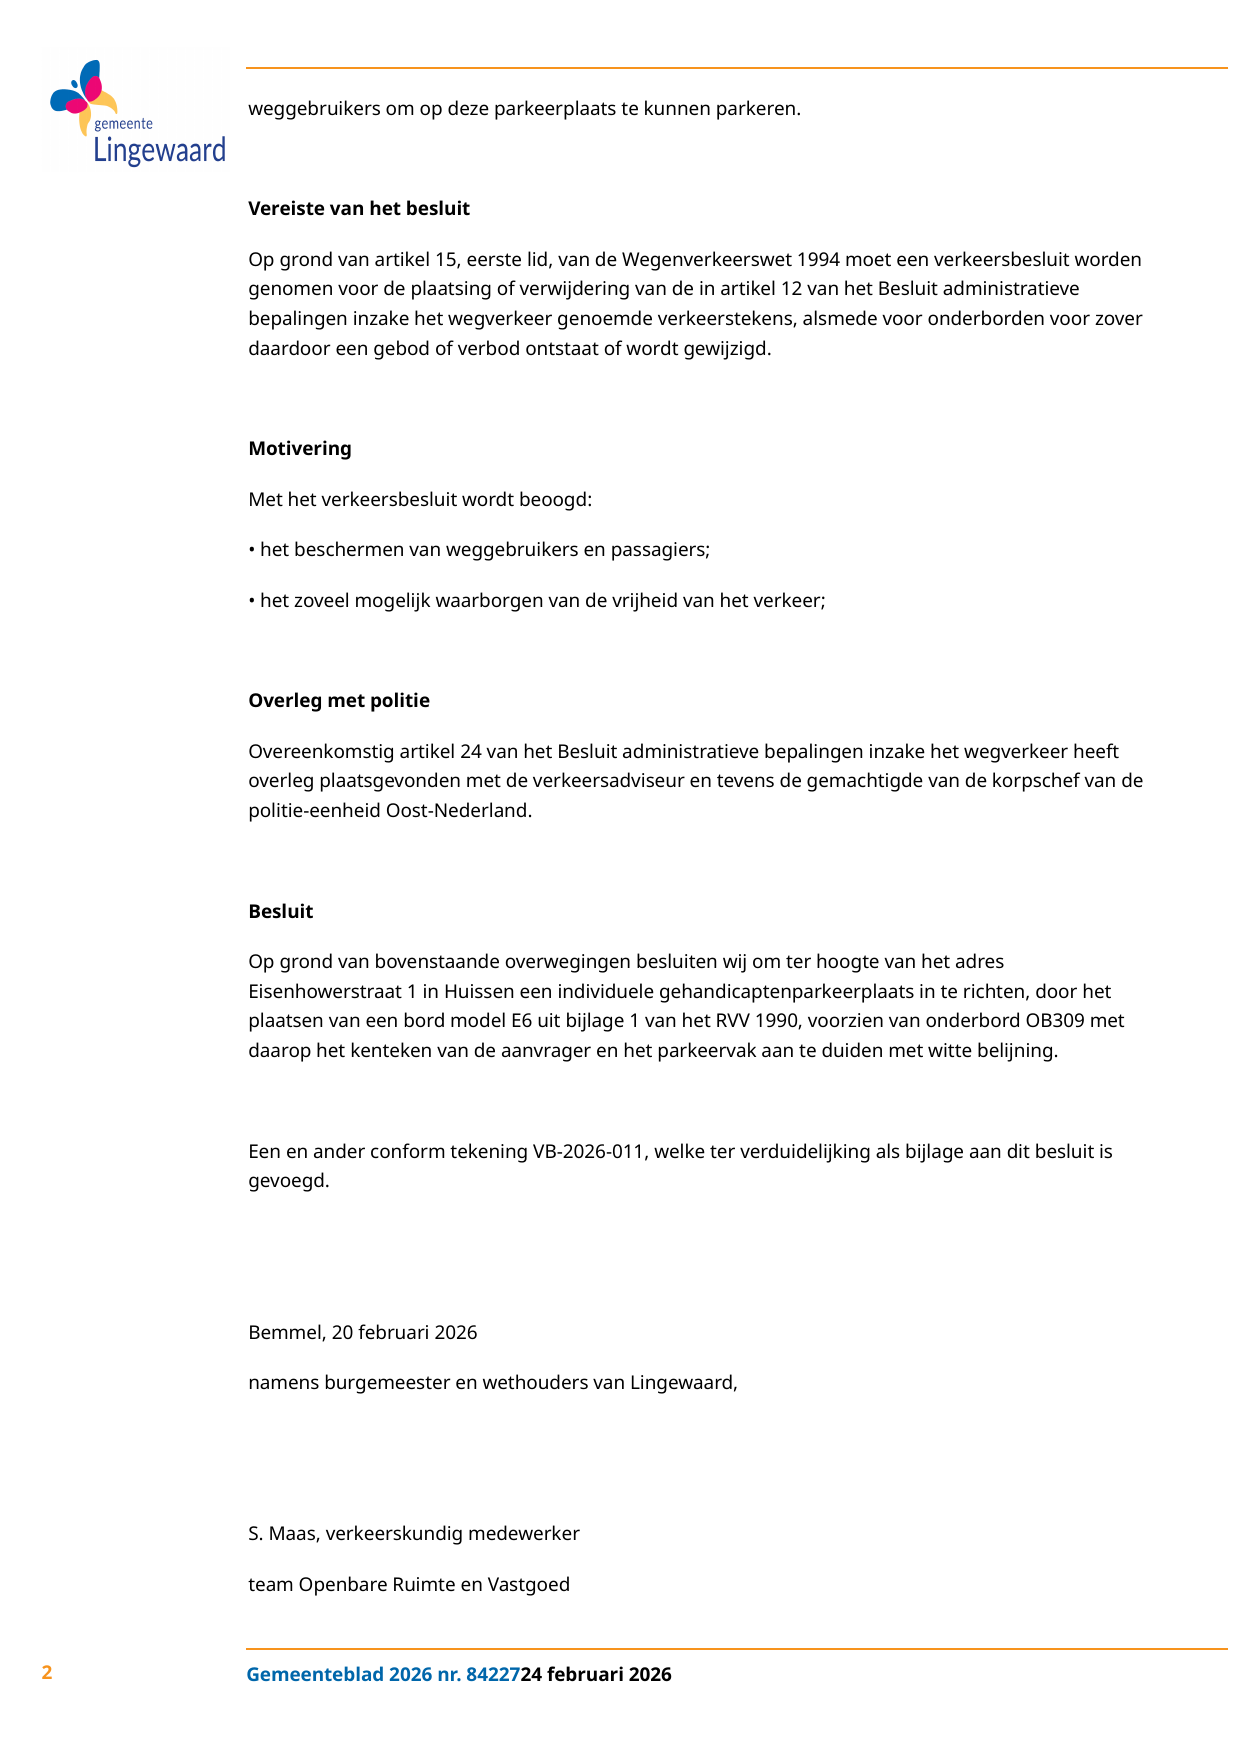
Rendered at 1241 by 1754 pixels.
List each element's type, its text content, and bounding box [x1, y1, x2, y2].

text Op grond van bovenstaande overwegingen besluiten wij om ter hoogte van het adres Eisenhowerstraat 1 in Huissen een individuele gehandicaptenparkeerplaats in te richten, door het plaatsen van een bord model E6 uit bijlage 1 van het RVV 1990, voorzien van onderbord OB309 met daarop het kenteken van de aanvrager en het parkeervak aan te duiden met witte belijning. [248, 948, 1152, 1063]
text team Openbare Ruimte en Vastgoed [248, 1571, 1152, 1597]
text weggebruikers om op deze parkeerplaats te kunnen parkeren. [248, 95, 1152, 121]
text • het zoveel mogelijk waarborgen van de vrijheid van het verkeer; [248, 587, 1152, 613]
text Vereiste van het besluit [248, 196, 1152, 221]
text Op grond van artikel 15, eerste lid, van de Wegenverkeerswet 1994 moet een verkeersbesluit worden genomen voor de plaatsing of verwijdering van de in artikel 12 van het Besluit administratieve bepalingen inzake het wegverkeer genoemde verkeerstekens, alsmede voor onderborden voor zover daardoor een gebod of verbod ontstaat of wordt gewijzigd. [248, 246, 1152, 361]
text • het beschermen van weggebruikers en passagiers; [248, 536, 1152, 562]
text namens burgemeester en wethouders van Lingewaard, [248, 1369, 1152, 1395]
picture [41, 47, 231, 172]
text Bemmel, 20 februari 2026 [248, 1319, 1152, 1345]
text Besluit [248, 898, 1152, 924]
text Overleg met politie [248, 688, 1152, 713]
text Een en ander conform tekening VB-2026-011, welke ter verduidelijking als bijlage aan dit besluit is gevoegd. [248, 1138, 1152, 1193]
text Overeenkomstig artikel 24 van het Besluit administratieve bepalingen inzake het wegverkeer heeft overleg plaatsgevonden met de verkeersadviseur en tevens de gemachtigde van de korpschef van de politie-eenheid Oost-Nederland. [248, 738, 1152, 823]
text Met het verkeersbesluit wordt beoogd: [248, 486, 1152, 512]
text S. Maas, verkeerskundig medewerker [248, 1521, 1152, 1546]
text Motivering [248, 436, 1152, 461]
